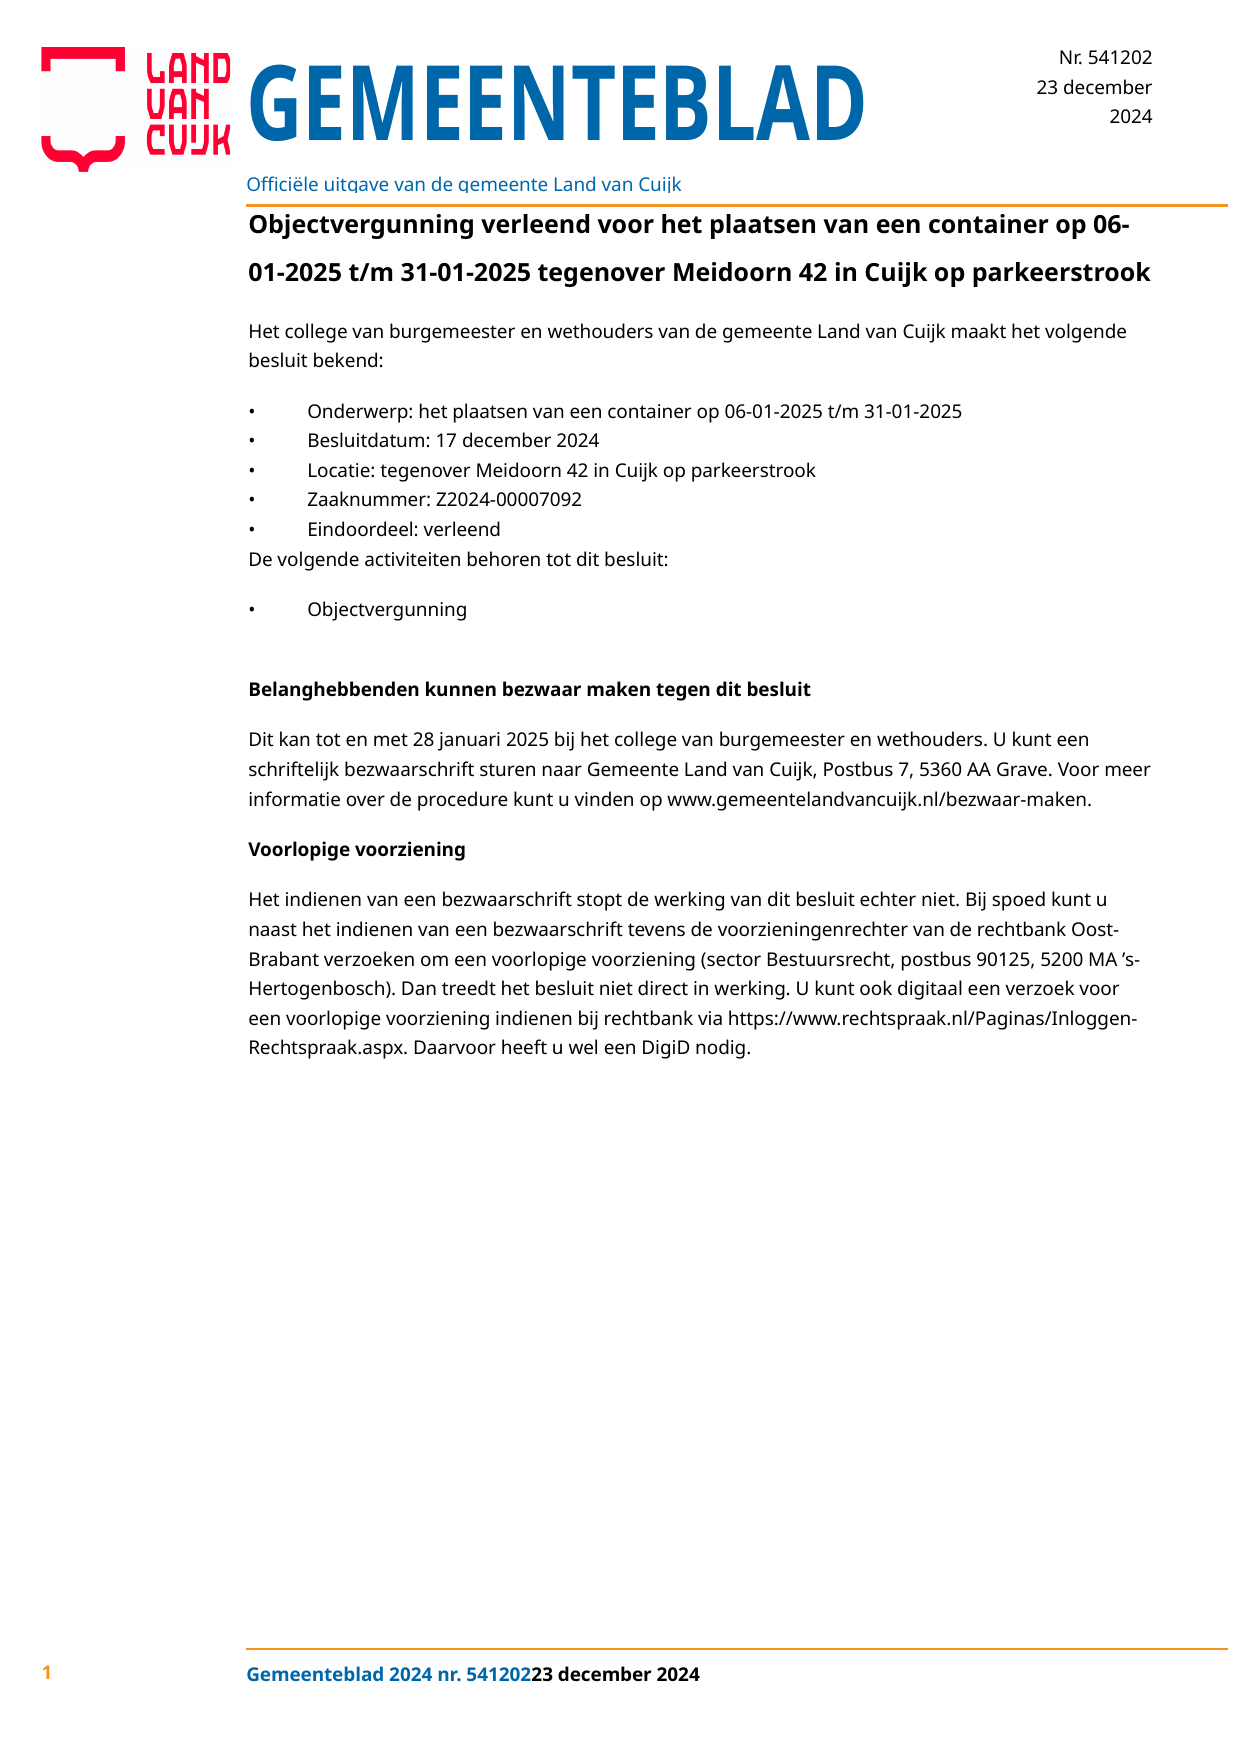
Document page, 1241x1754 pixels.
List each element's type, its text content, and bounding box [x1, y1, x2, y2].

text Objectvergunning verleend voor het plaatsen van een container op 06-01-2025 t/m 31-01-2025 tegenover Meidoorn 42 in Cuijk op parkeerstrook [248, 207, 1152, 288]
list Objectvergunning [248, 596, 1152, 622]
list Besluitdatum: 17 december 2024 [248, 427, 1152, 453]
list Locatie: tegenover Meidoorn 42 in Cuijk op parkeerstrook [248, 457, 1152, 483]
text Belanghebbenden kunnen bezwaar maken tegen dit besluit [248, 676, 1152, 702]
list Zaaknummer: Z2024-00007092 [248, 487, 1152, 512]
list Eindoordeel: verleend [248, 516, 1152, 542]
text Voorlopige voorziening [248, 836, 1152, 862]
text Het indienen van een bezwaarschrift stopt de werking van dit besluit echter niet. Bij spoed kunt u naast het indienen van een bezwaarschrift tevens de voorzieningenrechter van de rechtbank Oost-Brabant verzoeken om een voorlopige voorziening (sector Bestuursrecht, postbus 90125, 5200 MA ’s-Hertogenbosch). Dan treedt het besluit niet direct in werking. U kunt ook digitaal een verzoek voor een voorlopige voorziening indienen bij rechtbank via https://www.rechtspraak.nl/Paginas/Inloggen-Rechtspraak.aspx. Daarvoor heeft u wel een DigiD nodig. [248, 887, 1152, 1060]
picture [41, 47, 231, 172]
text De volgende activiteiten behoren tot dit besluit: [248, 546, 1152, 572]
list Onderwerp: het plaatsen van een container op 06-01-2025 t/m 31-01-2025 [248, 398, 1152, 424]
text Dit kan tot en met 28 januari 2025 bij het college van burgemeester en wethouders. U kunt een schriftelijk bezwaarschrift sturen naar Gemeente Land van Cuijk, Postbus 7, 5360 AA Grave. Voor meer informatie over de procedure kunt u vinden op www.gemeentelandvancuijk.nl/bezwaar-maken. [248, 727, 1152, 812]
text Het college van burgemeester en wethouders van de gemeente Land van Cuijk maakt het volgende besluit bekend: [248, 318, 1152, 373]
